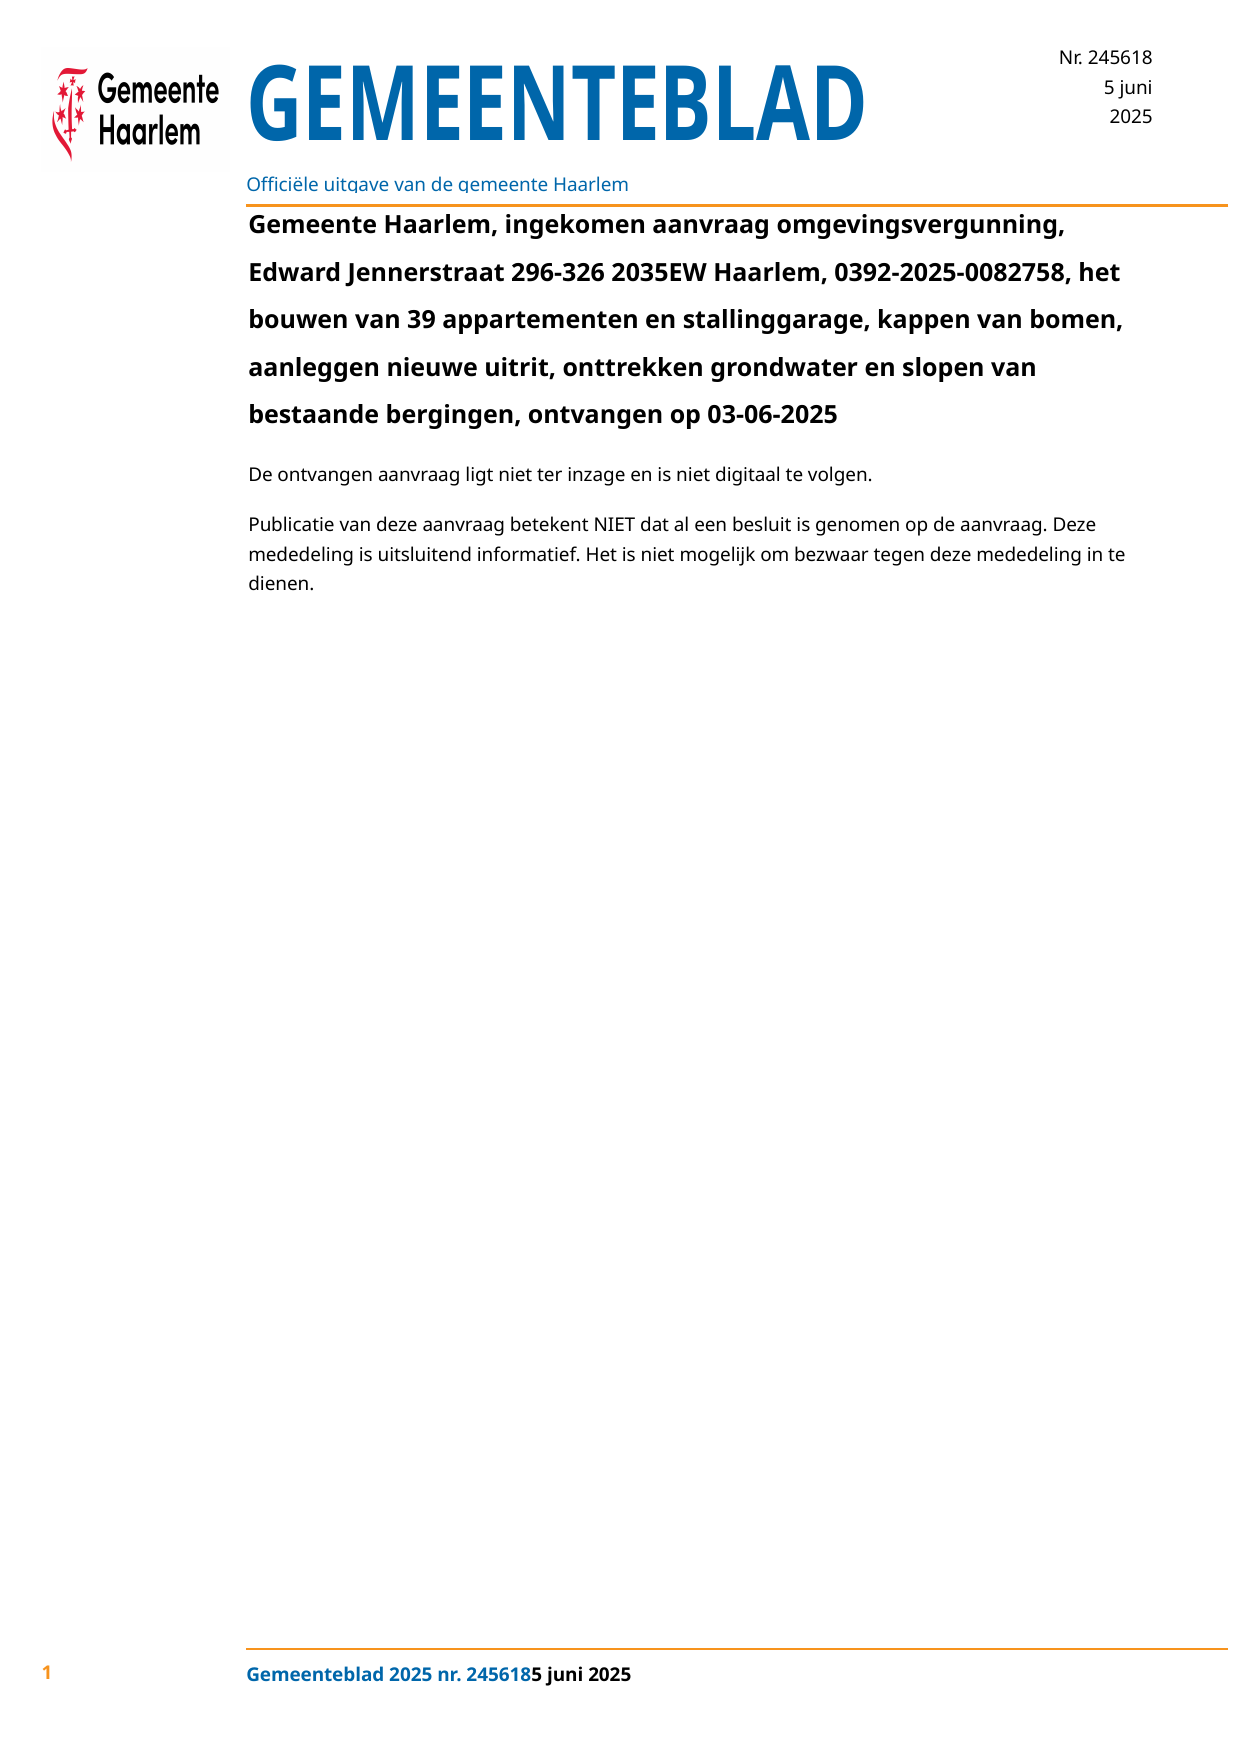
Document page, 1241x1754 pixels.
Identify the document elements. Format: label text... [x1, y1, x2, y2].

text De ontvangen aanvraag ligt niet ter inzage en is niet digitaal te volgen. [248, 461, 1152, 486]
text Gemeente Haarlem, ingekomen aanvraag omgevingsvergunning, Edward Jennerstraat 296-326 2035EW Haarlem, 0392-2025-0082758, het bouwen van 39 appartementen en stallinggarage, kappen van bomen, aanleggen nieuwe uitrit, onttrekken grondwater en slopen van bestaande bergingen, ontvangen op 03-06-2025 [248, 207, 1152, 431]
picture [41, 47, 231, 172]
text Publicatie van deze aanvraag betekent NIET dat al een besluit is genomen op de aanvraag. Deze mededeling is uitsluitend informatief. Het is niet mogelijk om bezwaar tegen deze mededeling in te dienen. [248, 511, 1152, 596]
